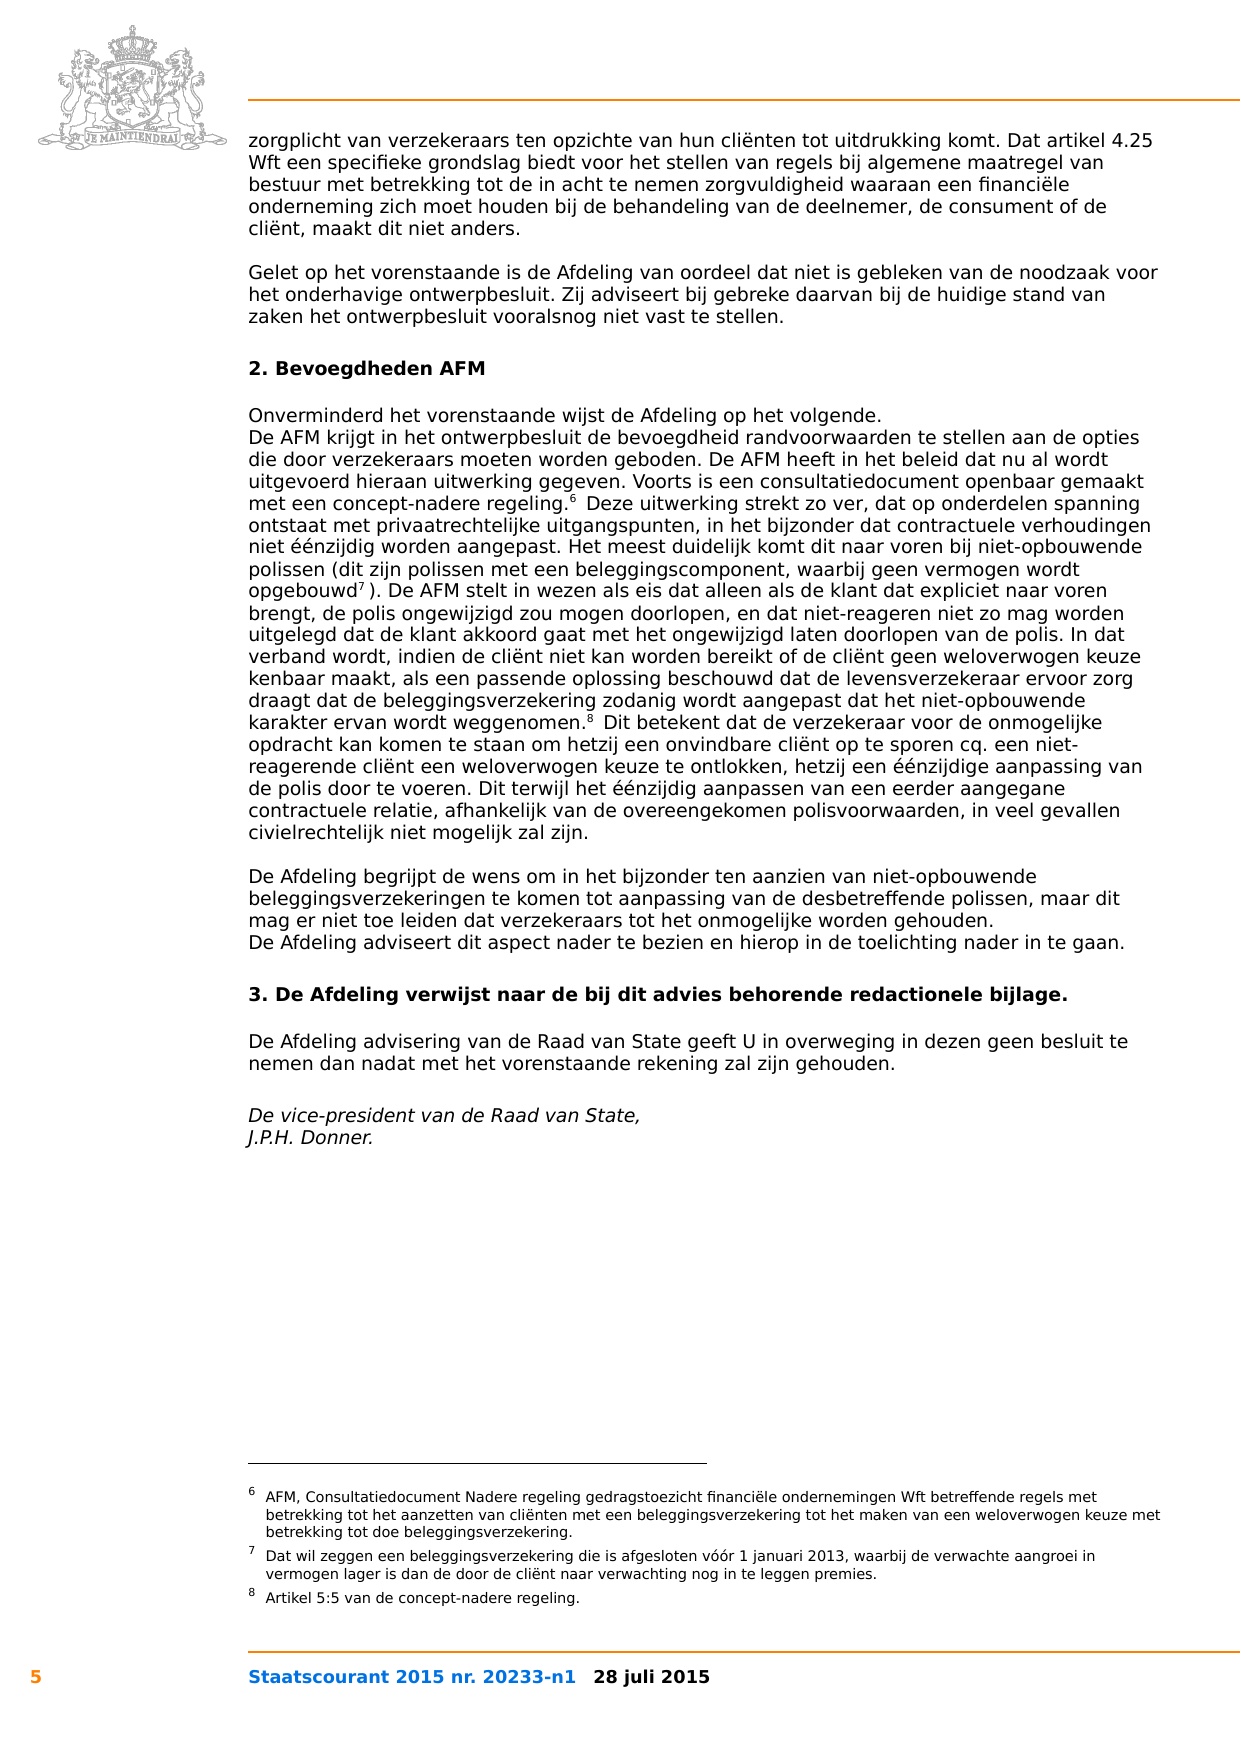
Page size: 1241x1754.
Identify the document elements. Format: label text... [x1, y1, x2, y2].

text AFM, Consultatiedocument Nadere regeling gedragstoezicht financiële ondernemingen Wft betreffende regels met betrekking tot het aanzetten van cliënten met een beleggingsverzekering tot het maken van een weloverwogen keuze met betrekking tot doe beleggingsverzekering. [248, 1485, 1163, 1541]
text zorgplicht van verzekeraars ten opzichte van hun cliënten tot uitdrukking komt. Dat artikel 4.25 Wft een specifieke grondslag biedt voor het stellen van regels bij algemene maatregel van bestuur met betrekking tot de in acht te nemen zorgvuldigheid waaraan een financiële onderneming zich moet houden bij de behandeling van de deelnemer, de consument of de cliënt, maakt dit niet anders. [248, 130, 1163, 240]
text Onverminderd het vorenstaande wijst de Afdeling op het volgende. [248, 404, 1163, 427]
subtitle 2. Bevoegdheden AFM [248, 358, 1163, 379]
text De vice-president van de Raad van State, J.P.H. Donner. [248, 1105, 1163, 1149]
subtitle 3. De Afdeling verwijst naar de bij dit advies behorende redactionele bijlage. [248, 984, 1163, 1006]
text De AFM krijgt in het ontwerpbesluit de bevoegdheid randvoorwaarden te stellen aan de opties die door verzekeraars moeten worden geboden. De AFM heeft in het beleid dat nu al wordt uitgevoerd hieraan uitwerking gegeven. Voorts is een consultatiedocument openbaar gemaakt met een concept-nadere regeling. Deze uitwerking strekt zo ver, dat op onderdelen spanning ontstaat met privaatrechtelijke uitgangspunten, in het bijzonder dat contractuele verhoudingen niet éénzijdig worden aangepast. Het meest duidelijk komt dit naar voren bij niet-opbouwende polissen (dit zijn polissen met een beleggingscomponent, waarbij geen vermogen wordt opgebouwd). De AFM stelt in wezen als eis dat alleen als de klant dat expliciet naar voren brengt, de polis ongewijzigd zou mogen doorlopen, en dat niet-reageren niet zo mag worden uitgelegd dat de klant akkoord gaat met het ongewijzigd laten doorlopen van de polis. In dat verband wordt, indien de cliënt niet kan worden bereikt of de cliënt geen weloverwogen keuze kenbaar maakt, als een passende oplossing beschouwd dat de levensverzekeraar ervoor zorg draagt dat de beleggingsverzekering zodanig wordt aangepast dat het niet-opbouwende karakter ervan wordt weggenomen. Dit betekent dat de verzekeraar voor de onmogelijke opdracht kan komen te staan om hetzij een onvindbare cliënt op te sporen cq. een niet-reagerende cliënt een weloverwogen keuze te ontlokken, hetzij een éénzijdige aanpassing van de polis door te voeren. Dit terwijl het éénzijdig aanpassen van een eerder aangegane contractuele relatie, afhankelijk van de overeengekomen polisvoorwaarden, in veel gevallen civielrechtelijk niet mogelijk zal zijn. [248, 427, 1163, 844]
text De Afdeling adviseert dit aspect nader te bezien en hierop in de toelichting nader in te gaan. [248, 932, 1163, 954]
text De Afdeling begrijpt de wens om in het bijzonder ten aanzien van niet-opbouwende beleggingsverzekeringen te komen tot aanpassing van de desbetreffende polissen, maar dit mag er niet toe leiden dat verzekeraars tot het onmogelijke worden gehouden. [248, 866, 1163, 932]
picture [38, 25, 227, 150]
text Gelet op het vorenstaande is de Afdeling van oordeel dat niet is gebleken van de noodzaak voor het onderhavige ontwerpbesluit. Zij adviseert bij gebreke daarvan bij de huidige stand van zaken het ontwerpbesluit vooralsnog niet vast te stellen. [248, 262, 1163, 328]
text Artikel 5:5 van de concept-nadere regeling. [248, 1586, 1163, 1608]
text Dat wil zeggen een beleggingsverzekering die is afgesloten vóór 1 januari 2013, waarbij de verwachte aangroei in vermogen lager is dan de door de cliënt naar verwachting nog in te leggen premies. [248, 1544, 1163, 1583]
text De Afdeling advisering van de Raad van State geeft U in overweging in dezen geen besluit te nemen dan nadat met het vorenstaande rekening zal zijn gehouden. [248, 1031, 1163, 1075]
